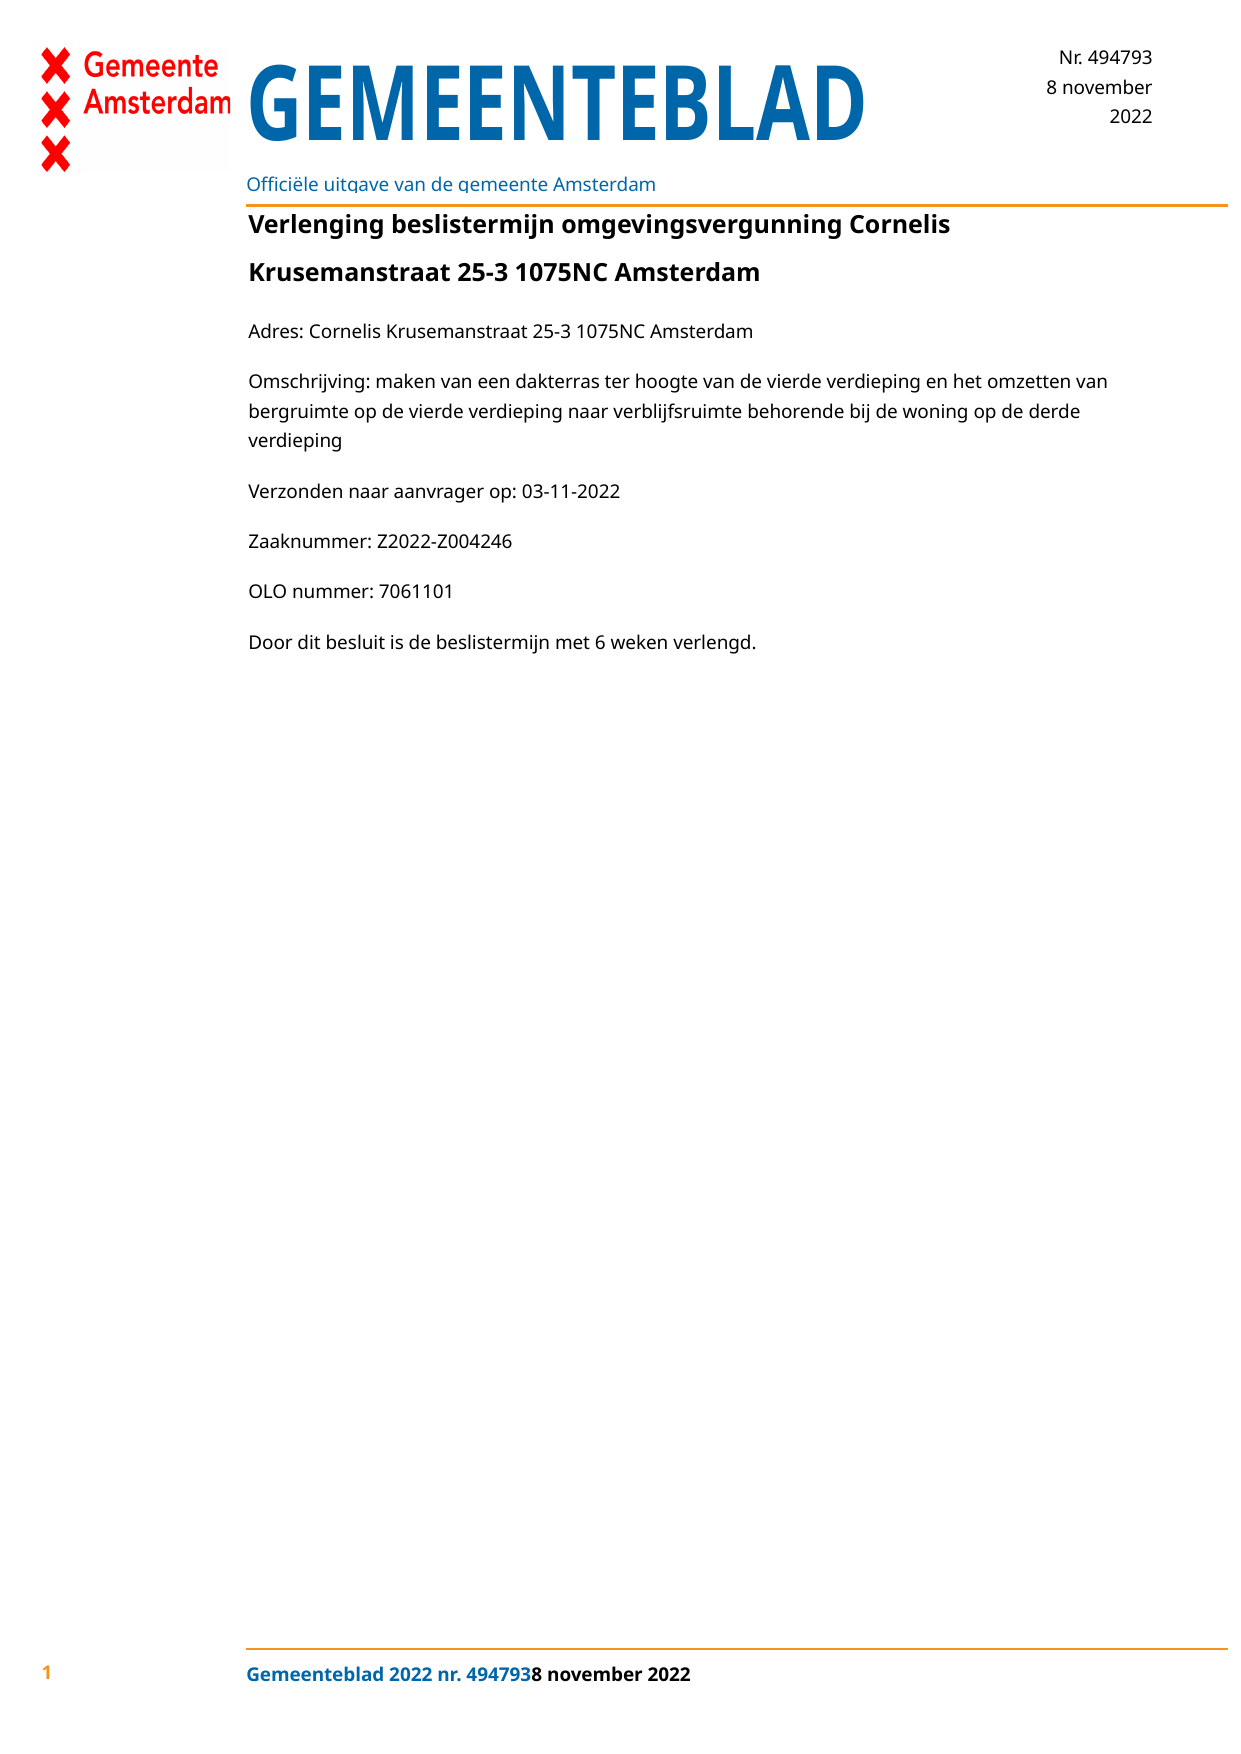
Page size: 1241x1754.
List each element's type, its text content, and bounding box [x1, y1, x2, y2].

text Verzonden naar aanvrager op: 03-11-2022 [248, 478, 1152, 504]
text Adres: Cornelis Krusemanstraat 25-3 1075NC Amsterdam [248, 318, 1152, 344]
text Omschrijving: maken van een dakterras ter hoogte van de vierde verdieping en het omzetten van bergruimte op de vierde verdieping naar verblijfsruimte behorende bij de woning op de derde verdieping [248, 368, 1152, 453]
text Door dit besluit is de beslistermijn met 6 weken verlengd. [248, 629, 1152, 655]
picture [41, 47, 231, 172]
text OLO nummer: 7061101 [248, 579, 1152, 604]
text Verlenging beslistermijn omgevingsvergunning Cornelis Krusemanstraat 25-3 1075NC Amsterdam [248, 207, 1152, 288]
text Zaaknummer: Z2022-Z004246 [248, 528, 1152, 554]
